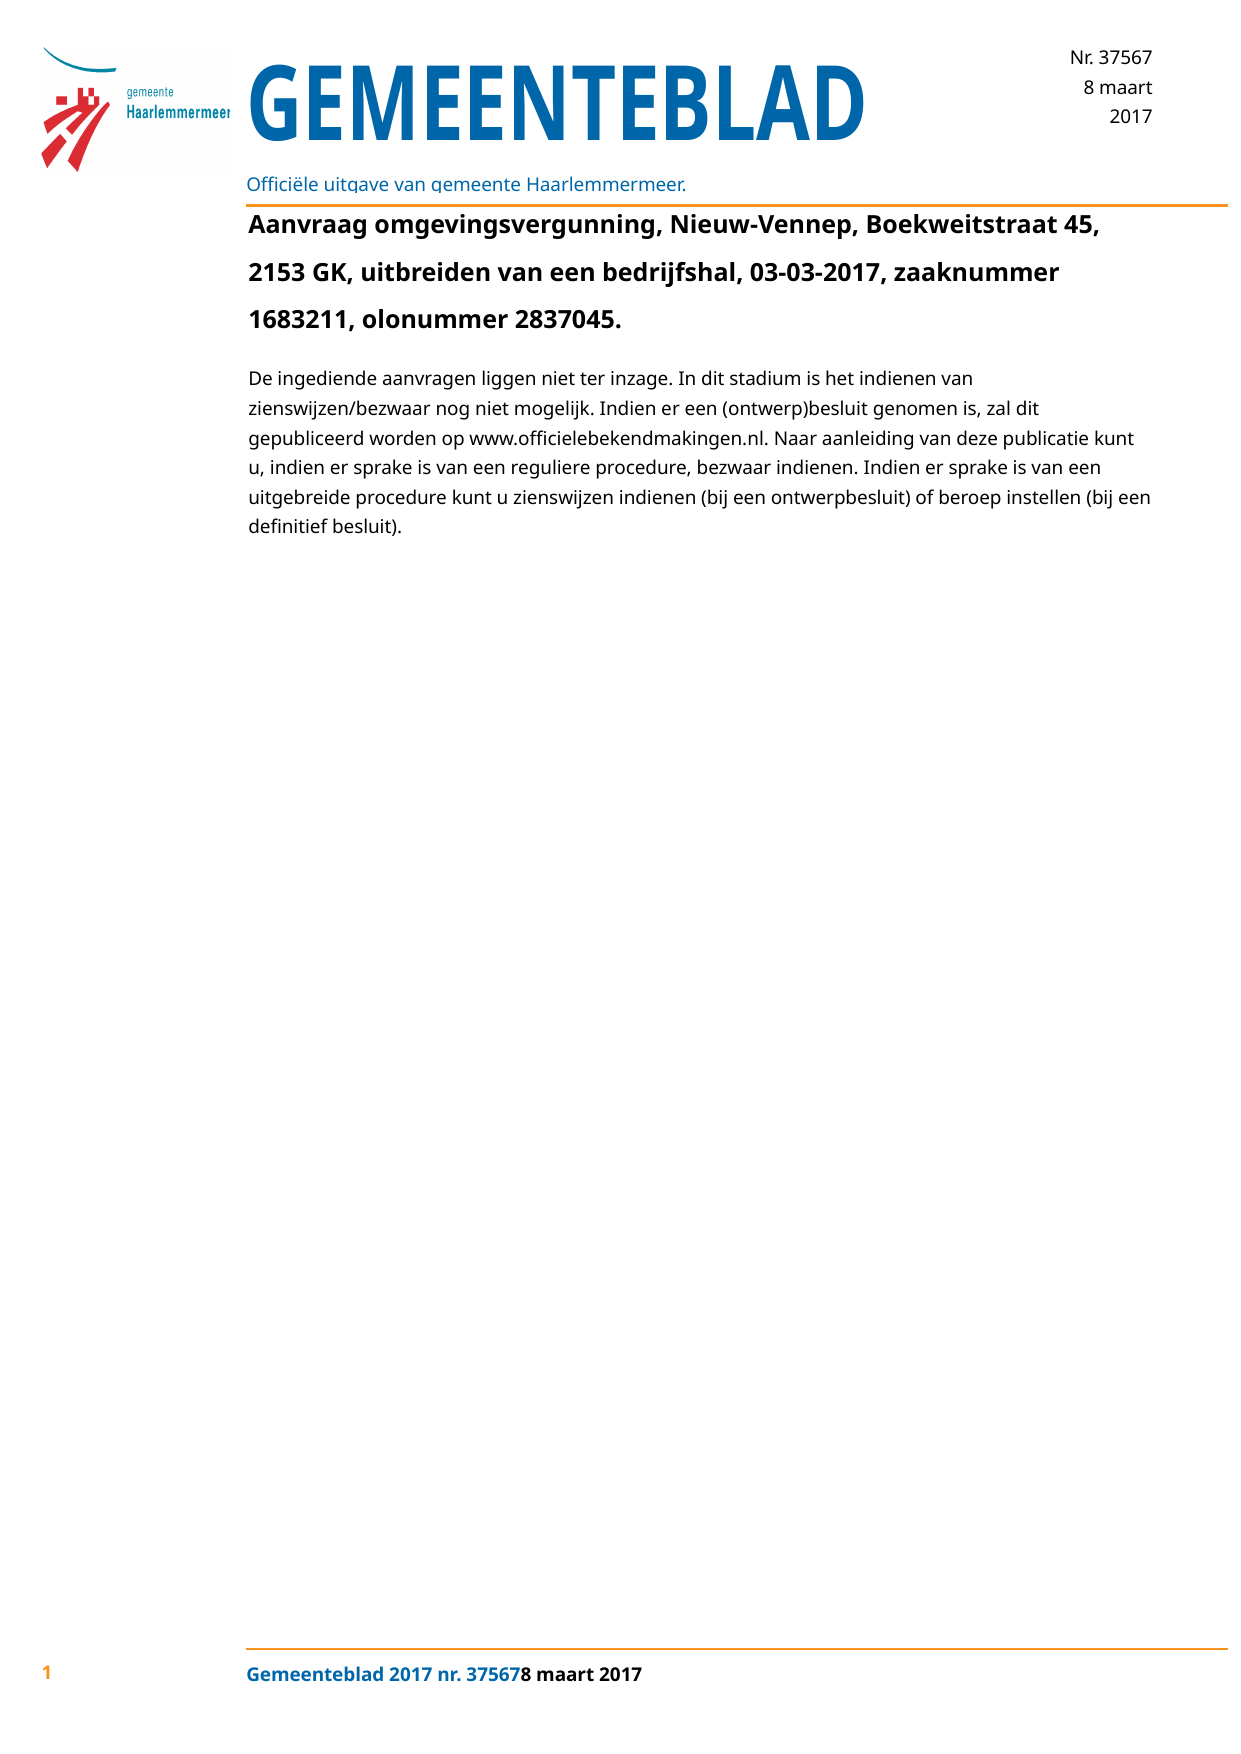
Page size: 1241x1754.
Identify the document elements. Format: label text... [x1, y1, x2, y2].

text De ingediende aanvragen liggen niet ter inzage. In dit stadium is het indienen van zienswijzen/bezwaar nog niet mogelijk. Indien er een (ontwerp)besluit genomen is, zal dit gepubliceerd worden op www.officielebekendmakingen.nl. Naar aanleiding van deze publicatie kunt u, indien er sprake is van een reguliere procedure, bezwaar indienen. Indien er sprake is van een uitgebreide procedure kunt u zienswijzen indienen (bij een ontwerpbesluit) of beroep instellen (bij een definitief besluit). [248, 366, 1152, 539]
picture [41, 47, 231, 172]
text Aanvraag omgevingsvergunning, Nieuw-Vennep, Boekweitstraat 45, 2153 GK, uitbreiden van een bedrijfshal, 03-03-2017, zaaknummer 1683211, olonummer 2837045. [248, 207, 1152, 336]
